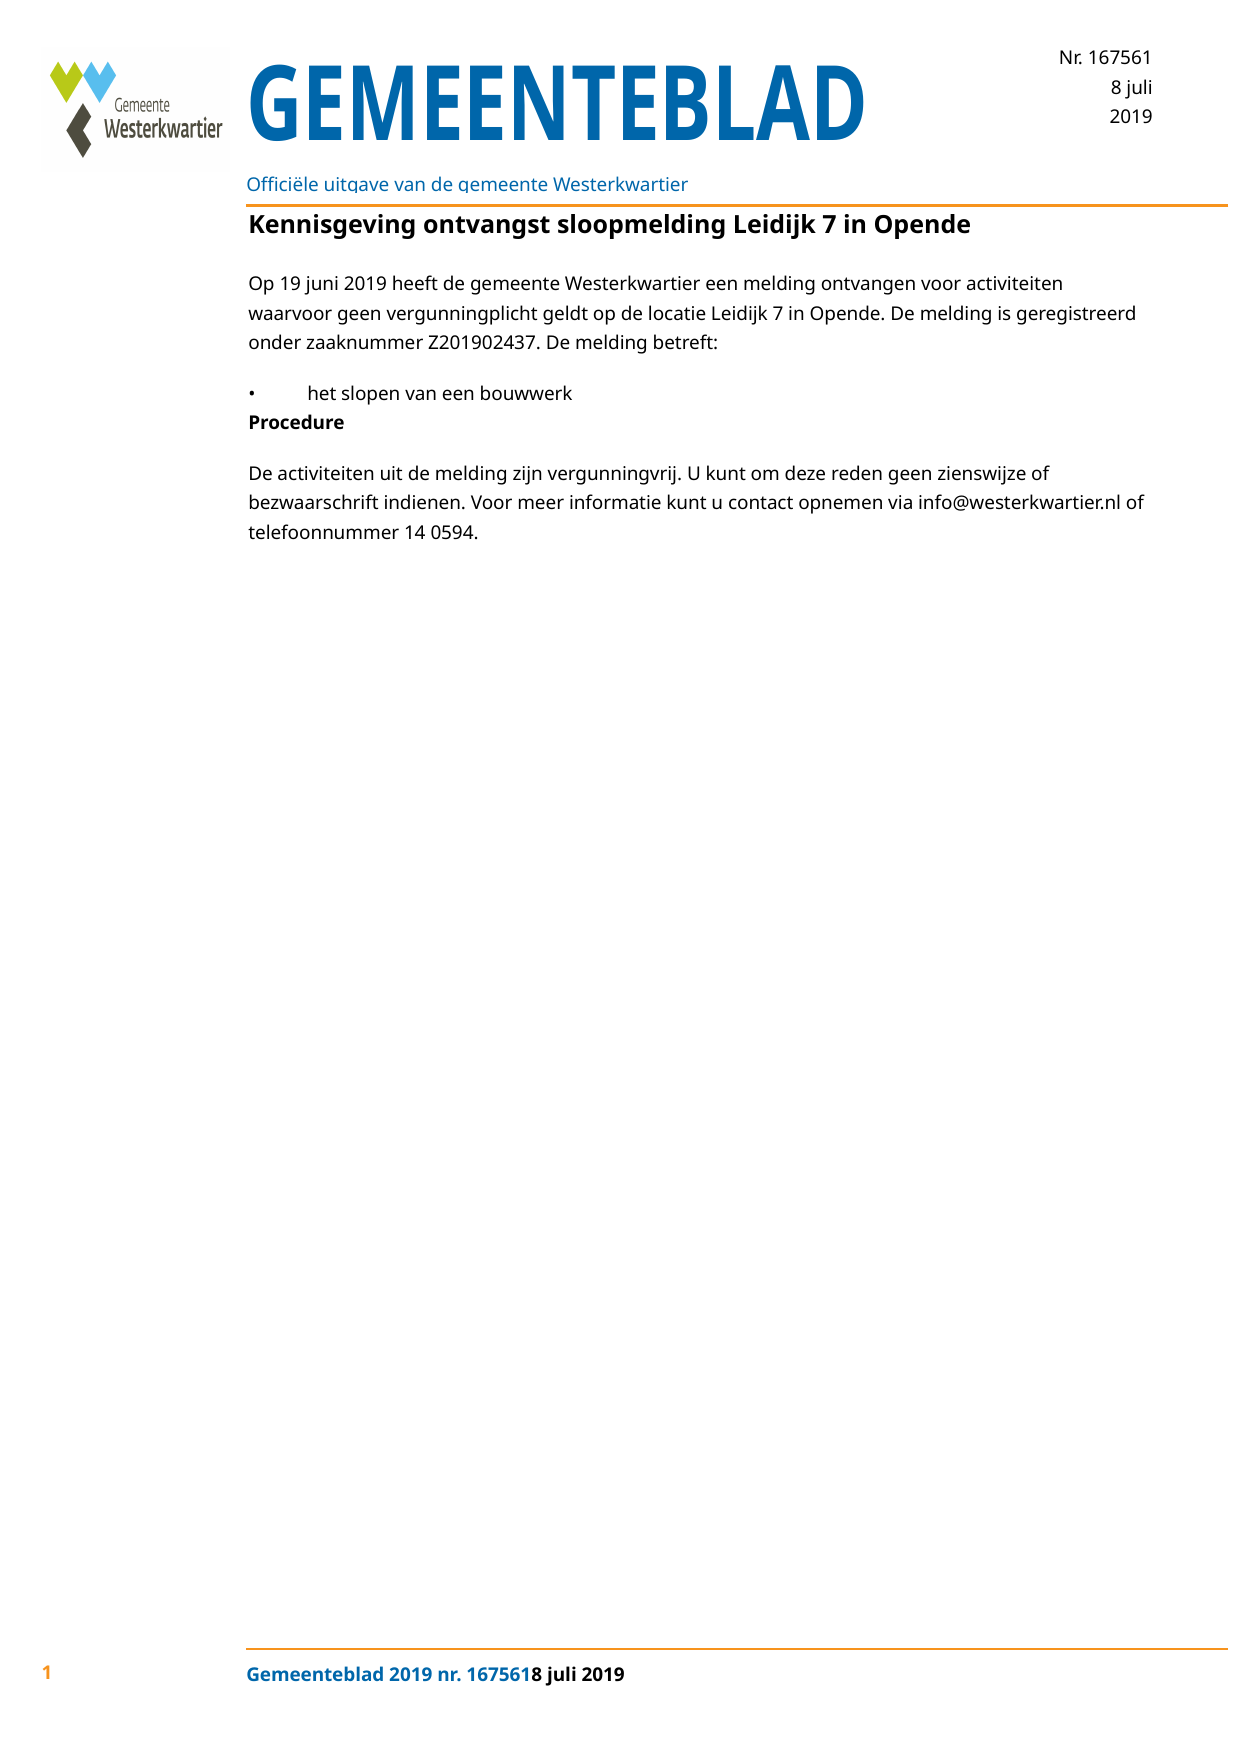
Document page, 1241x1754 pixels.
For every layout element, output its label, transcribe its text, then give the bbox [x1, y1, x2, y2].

text Procedure [248, 409, 1152, 435]
text Op 19 juni 2019 heeft de gemeente Westerkwartier een melding ontvangen voor activiteiten waarvoor geen vergunningplicht geldt op de locatie Leidijk 7 in Opende. De melding is geregistreerd onder zaaknummer Z201902437. De melding betreft: [248, 270, 1152, 355]
text De activiteiten uit de melding zijn vergunningvrij. U kunt om deze reden geen zienswijze of bezwaarschrift indienen. Voor meer informatie kunt u contact opnemen via info@westerkwartier.nl of telefoonnummer 14 0594. [248, 460, 1152, 545]
picture [41, 47, 231, 172]
text Kennisgeving ontvangst sloopmelding Leidijk 7 in Opende [248, 207, 1152, 241]
list het slopen van een bouwwerk [248, 380, 1152, 406]
